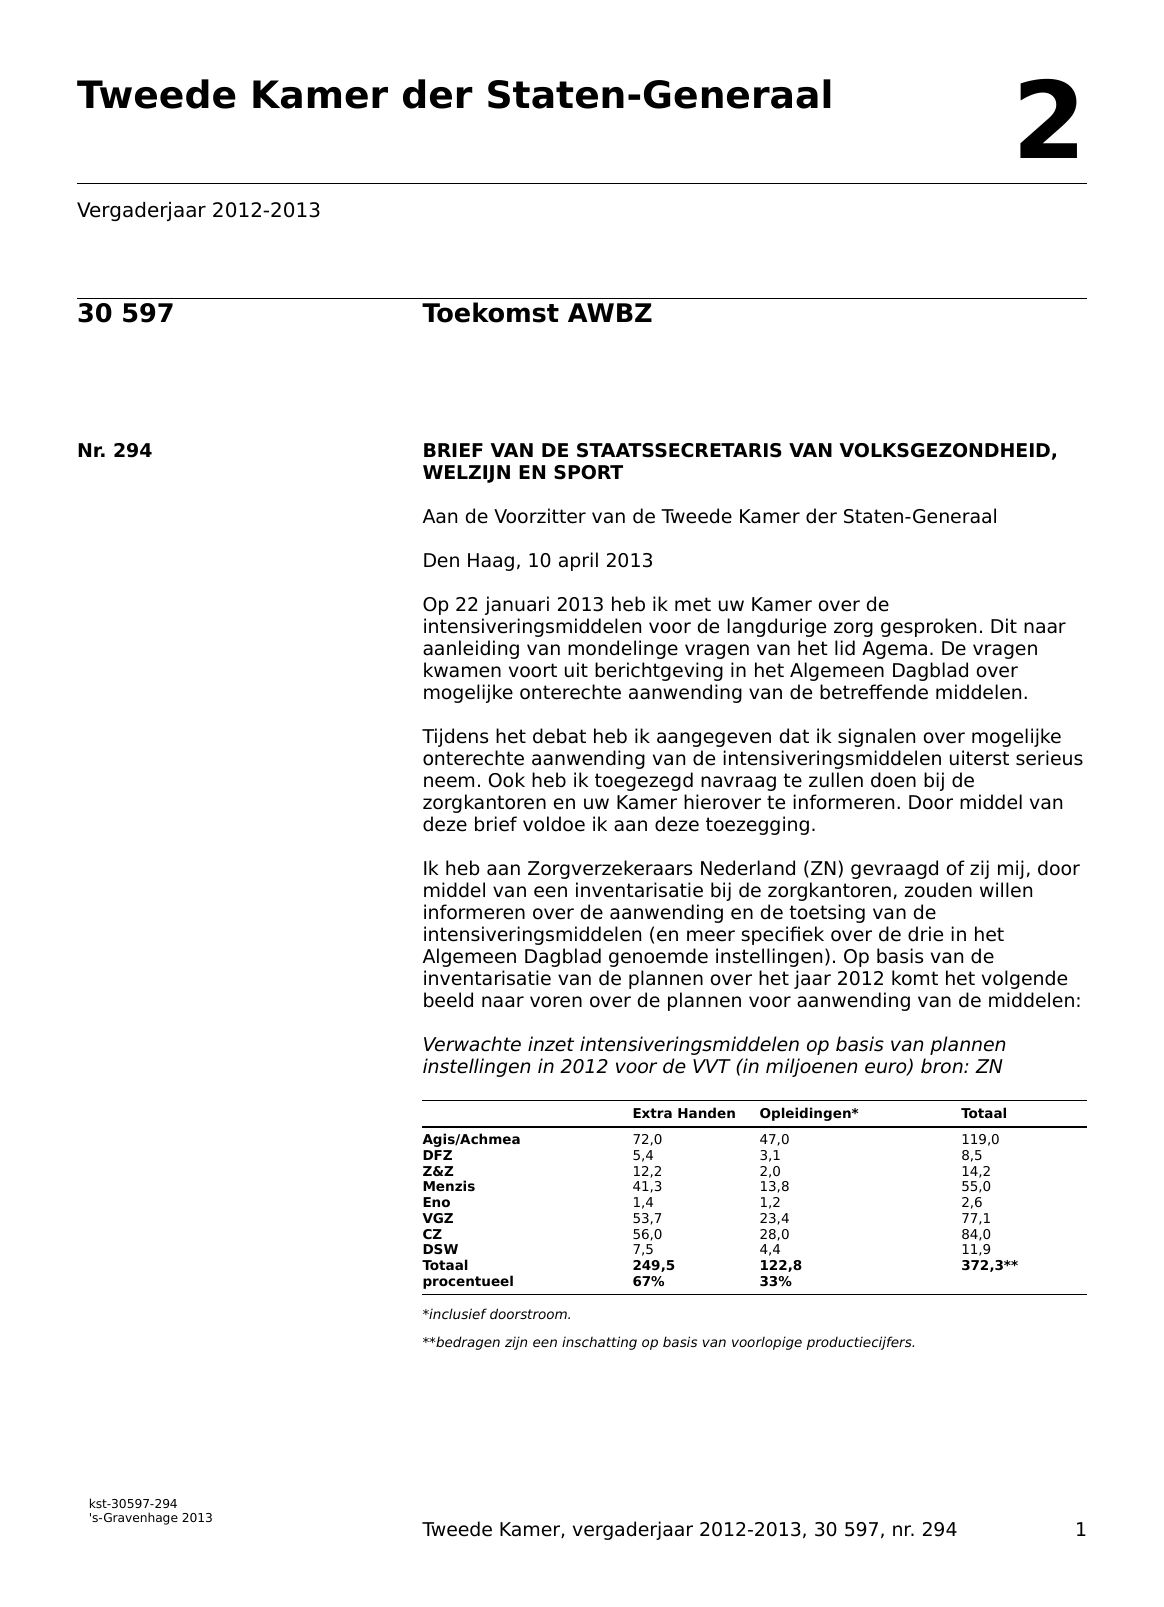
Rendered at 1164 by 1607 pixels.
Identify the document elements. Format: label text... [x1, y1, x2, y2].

table_cell 3,1 [753, 1148, 955, 1163]
table_cell 33% [753, 1274, 955, 1294]
text Den Haag, 10 april 2013 [422, 550, 1087, 572]
table_cell 11,9 [955, 1242, 1087, 1258]
table_cell Vergaderjaar 2012-2013 [77, 184, 1087, 298]
table_header Tweede Kamer der Staten-Generaal [77, 59, 886, 183]
table_cell 72,0 [626, 1128, 753, 1148]
table_cell 1,2 [753, 1195, 955, 1211]
table_cell 372,3** [955, 1258, 1087, 1274]
table_cell 2,0 [753, 1164, 955, 1179]
table_cell 56,0 [626, 1226, 753, 1242]
text Tijdens het debat heb ik aangegeven dat ik signalen over mogelijke onterechte aanwending van de intensiveringsmiddelen uiterst serieus neem. Ook heb ik toegezegd navraag te zullen doen bij de zorgkantoren en uw Kamer hierover te informeren. Door middel van deze brief voldoe ik aan deze toezegging. [422, 726, 1087, 836]
table_cell 28,0 [753, 1226, 955, 1242]
table_cell Totaal [422, 1258, 626, 1274]
table_cell 23,4 [753, 1211, 955, 1226]
table_cell 53,7 [626, 1211, 753, 1226]
table_cell procentueel [422, 1274, 626, 1294]
text 's-Gravenhage 2013 [88, 1511, 323, 1525]
table_header 2 [886, 59, 1087, 183]
table_cell *inclusief doorstroom. **bedragen zijn een inschatting op basis van voorlopige productiecijfers. [422, 1295, 1087, 1350]
table_cell 5,4 [626, 1148, 753, 1163]
table_header Extra Handen [626, 1101, 753, 1126]
table_cell 4,4 [753, 1242, 955, 1258]
table_cell 55,0 [955, 1179, 1087, 1195]
table_cell Menzis [422, 1179, 626, 1195]
table_cell DSW [422, 1242, 626, 1258]
table_cell 12,2 [626, 1164, 753, 1179]
table_cell 77,1 [955, 1211, 1087, 1226]
text Aan de Voorzitter van de Tweede Kamer der Staten-Generaal [422, 506, 1087, 528]
table_cell DFZ [422, 1148, 626, 1163]
table_cell 249,5 [626, 1258, 753, 1274]
table_cell 119,0 [955, 1128, 1087, 1148]
table_header Opleidingen* [753, 1101, 955, 1126]
table_cell 1,4 [626, 1195, 753, 1211]
table_cell VGZ [422, 1211, 626, 1226]
table_cell Agis/Achmea [422, 1128, 626, 1148]
subtitle Nr. 294 BRIEF VAN DE STAATSSECRETARIS VAN VOLKSGEZONDHEID, WELZIJN EN SPORT [77, 440, 1087, 484]
table_cell 2,6 [955, 1195, 1087, 1211]
text Op 22 januari 2013 heb ik met uw Kamer over de intensiveringsmiddelen voor de langdurige zorg gesproken. Dit naar aanleiding van mondelinge vragen van het lid Agema. De vragen kwamen voort uit berichtgeving in het Algemeen Dagblad over mogelijke onterechte aanwending van de betreffende middelen. [422, 594, 1087, 704]
subtitle Verwachte inzet intensiveringsmiddelen op basis van plannen instellingen in 2012 voor de VVT (in miljoenen euro) bron: ZN [422, 1034, 1087, 1078]
table_cell 13,8 [753, 1179, 955, 1195]
text Ik heb aan Zorgverzekeraars Nederland (ZN) gevraagd of zij mij, door middel van een inventarisatie bij de zorgkantoren, zouden willen informeren over de aanwending en de toetsing van de intensiveringsmiddelen (en meer specifiek over de drie in het Algemeen Dagblad genoemde instellingen). Op basis van de inventarisatie van de plannen over het jaar 2012 komt het volgende beeld naar voren over de plannen voor aanwending van de middelen: [422, 858, 1087, 1012]
text kst-30597-294 [88, 1497, 323, 1511]
table_cell 67% [626, 1274, 753, 1294]
table_cell [955, 1274, 1087, 1294]
table_cell 47,0 [753, 1128, 955, 1148]
table_cell Z&Z [422, 1164, 626, 1179]
table_cell 14,2 [955, 1164, 1087, 1179]
subtitle 30 597 Toekomst AWBZ [77, 299, 1087, 329]
table_cell 8,5 [955, 1148, 1087, 1163]
table_cell CZ [422, 1226, 626, 1242]
table_header [422, 1101, 626, 1126]
table_cell Eno [422, 1195, 626, 1211]
table_cell 122,8 [753, 1258, 955, 1274]
table_header Totaal [955, 1101, 1087, 1126]
table_cell 7,5 [626, 1242, 753, 1258]
table_cell 41,3 [626, 1179, 753, 1195]
table_cell 84,0 [955, 1226, 1087, 1242]
